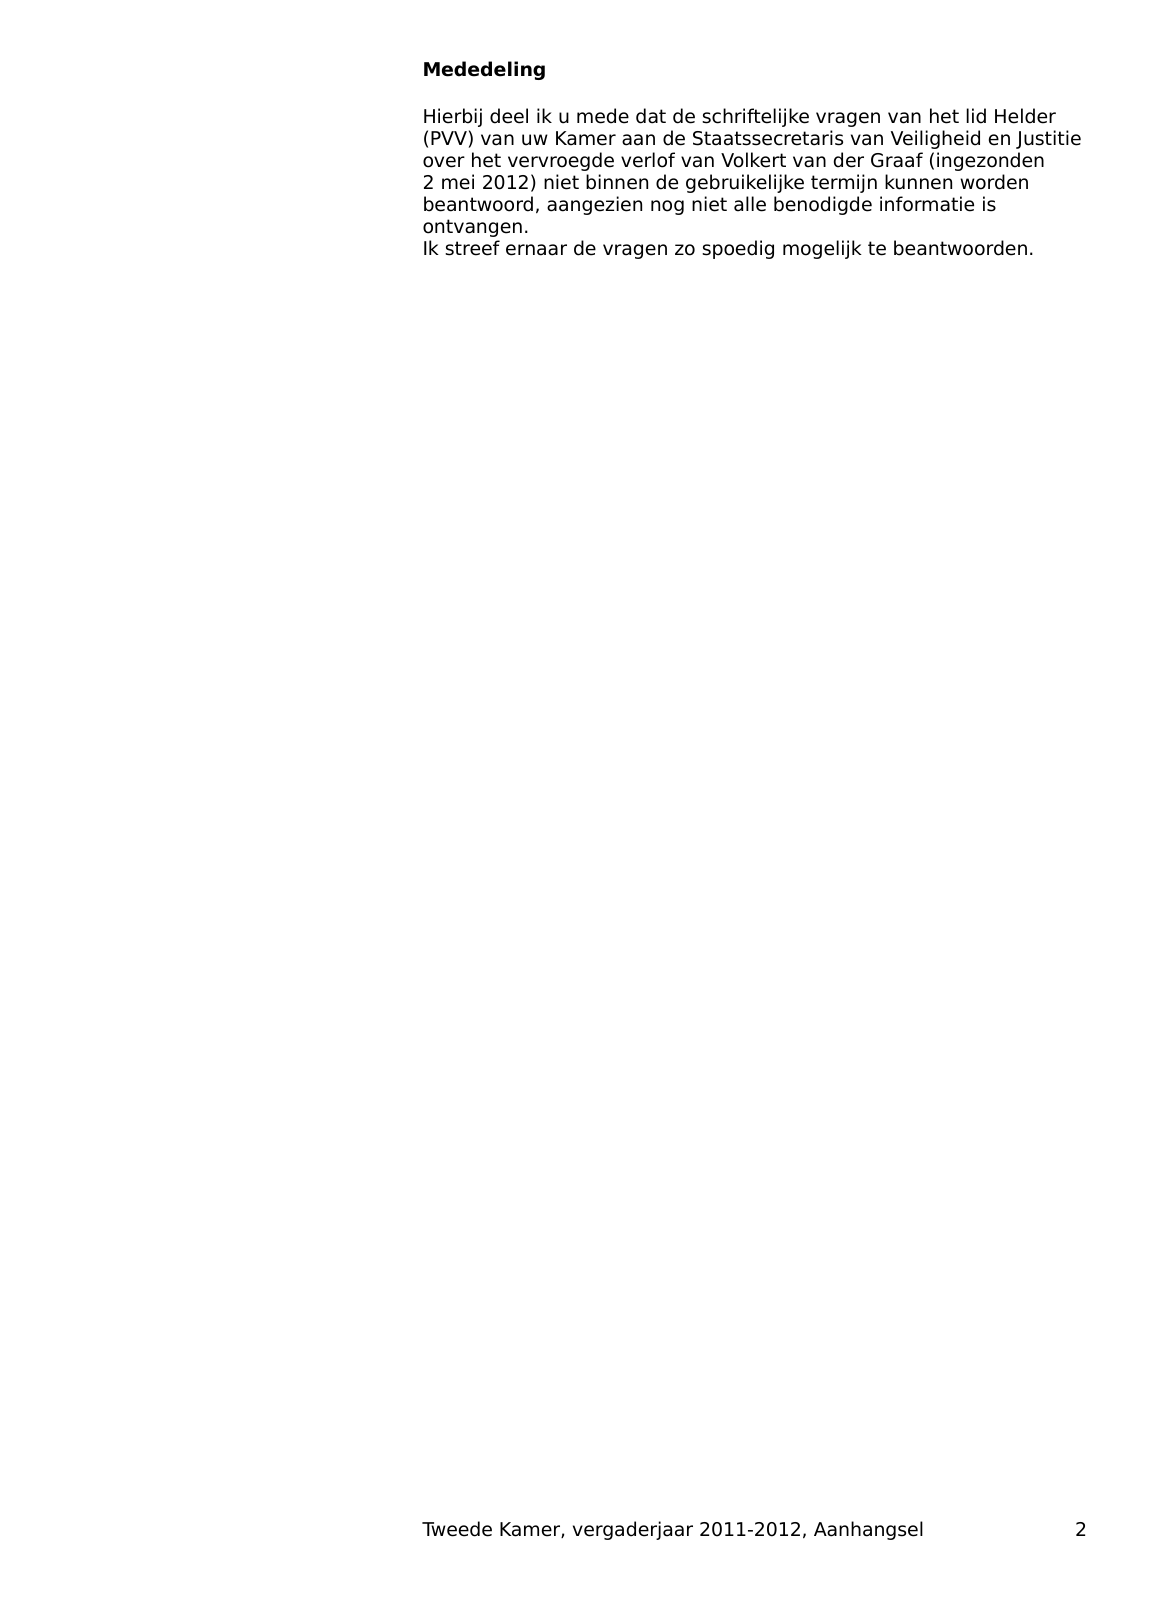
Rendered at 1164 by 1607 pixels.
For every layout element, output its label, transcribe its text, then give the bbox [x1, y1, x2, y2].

text Hierbij deel ik u mede dat de schriftelijke vragen van het lid Helder (PVV) van uw Kamer aan de Staatssecretaris van Veiligheid en Justitie over het vervroegde verlof van Volkert van der Graaf (ingezonden 2 mei 2012) niet binnen de gebruikelijke termijn kunnen worden beantwoord, aangezien nog niet alle benodigde informatie is ontvangen. [422, 106, 1087, 238]
subtitle Mededeling [422, 59, 1087, 81]
text Ik streef ernaar de vragen zo spoedig mogelijk te beantwoorden. [422, 238, 1087, 260]
